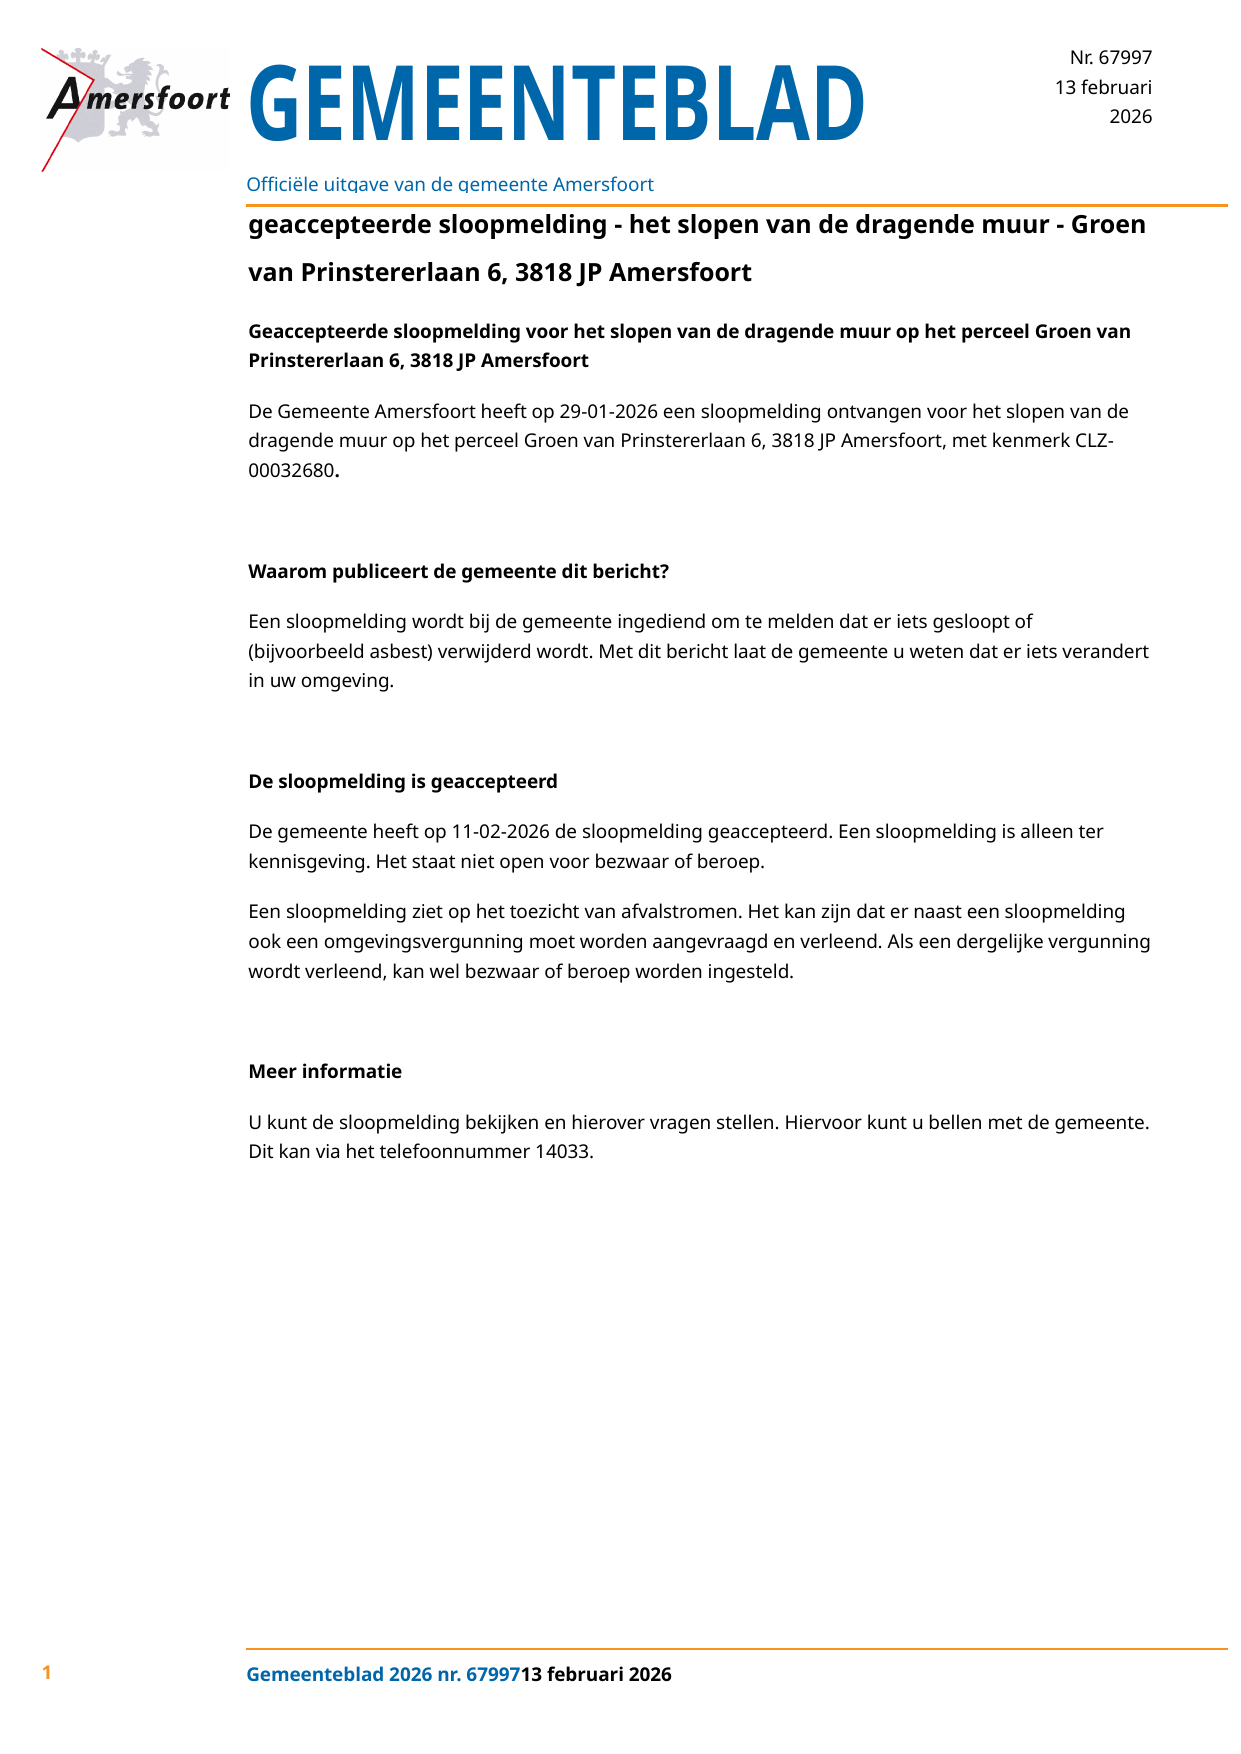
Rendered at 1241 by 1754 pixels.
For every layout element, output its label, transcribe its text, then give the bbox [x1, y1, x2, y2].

text Geaccepteerde sloopmelding voor het slopen van de dragende muur op het perceel Groen van Prinstererlaan 6, 3818 JP Amersfoort [248, 318, 1152, 373]
text U kunt de sloopmelding bekijken en hierover vragen stellen. Hiervoor kunt u bellen met de gemeente. Dit kan via het telefoonnummer 14033. [248, 1109, 1152, 1164]
text Meer informatie [248, 1059, 1152, 1084]
text Waarom publiceert de gemeente dit bericht? [248, 558, 1152, 584]
text De Gemeente Amersfoort heeft op 29-01-2026 een sloopmelding ontvangen voor het slopen van de dragende muur op het perceel Groen van Prinstererlaan 6, 3818 JP Amersfoort, met kenmerk CLZ-00032680. [248, 398, 1152, 483]
text Een sloopmelding wordt bij de gemeente ingediend om te melden dat er iets gesloopt of (bijvoorbeeld asbest) verwijderd wordt. Met dit bericht laat de gemeente u weten dat er iets verandert in uw omgeving. [248, 608, 1152, 693]
text Een sloopmelding ziet op het toezicht van afvalstromen. Het kan zijn dat er naast een sloopmelding ook een omgevingsvergunning moet worden aangevraagd en verleend. Als een dergelijke vergunning wordt verleend, kan wel bezwaar of beroep worden ingesteld. [248, 899, 1152, 984]
text De gemeente heeft op 11-02-2026 de sloopmelding geaccepteerd. Een sloopmelding is alleen ter kennisgeving. Het staat niet open voor bezwaar of beroep. [248, 819, 1152, 874]
text De sloopmelding is geaccepteerd [248, 768, 1152, 794]
picture [41, 47, 231, 172]
text geaccepteerde sloopmelding - het slopen van de dragende muur - Groen van Prinstererlaan 6, 3818 JP Amersfoort [248, 207, 1152, 288]
